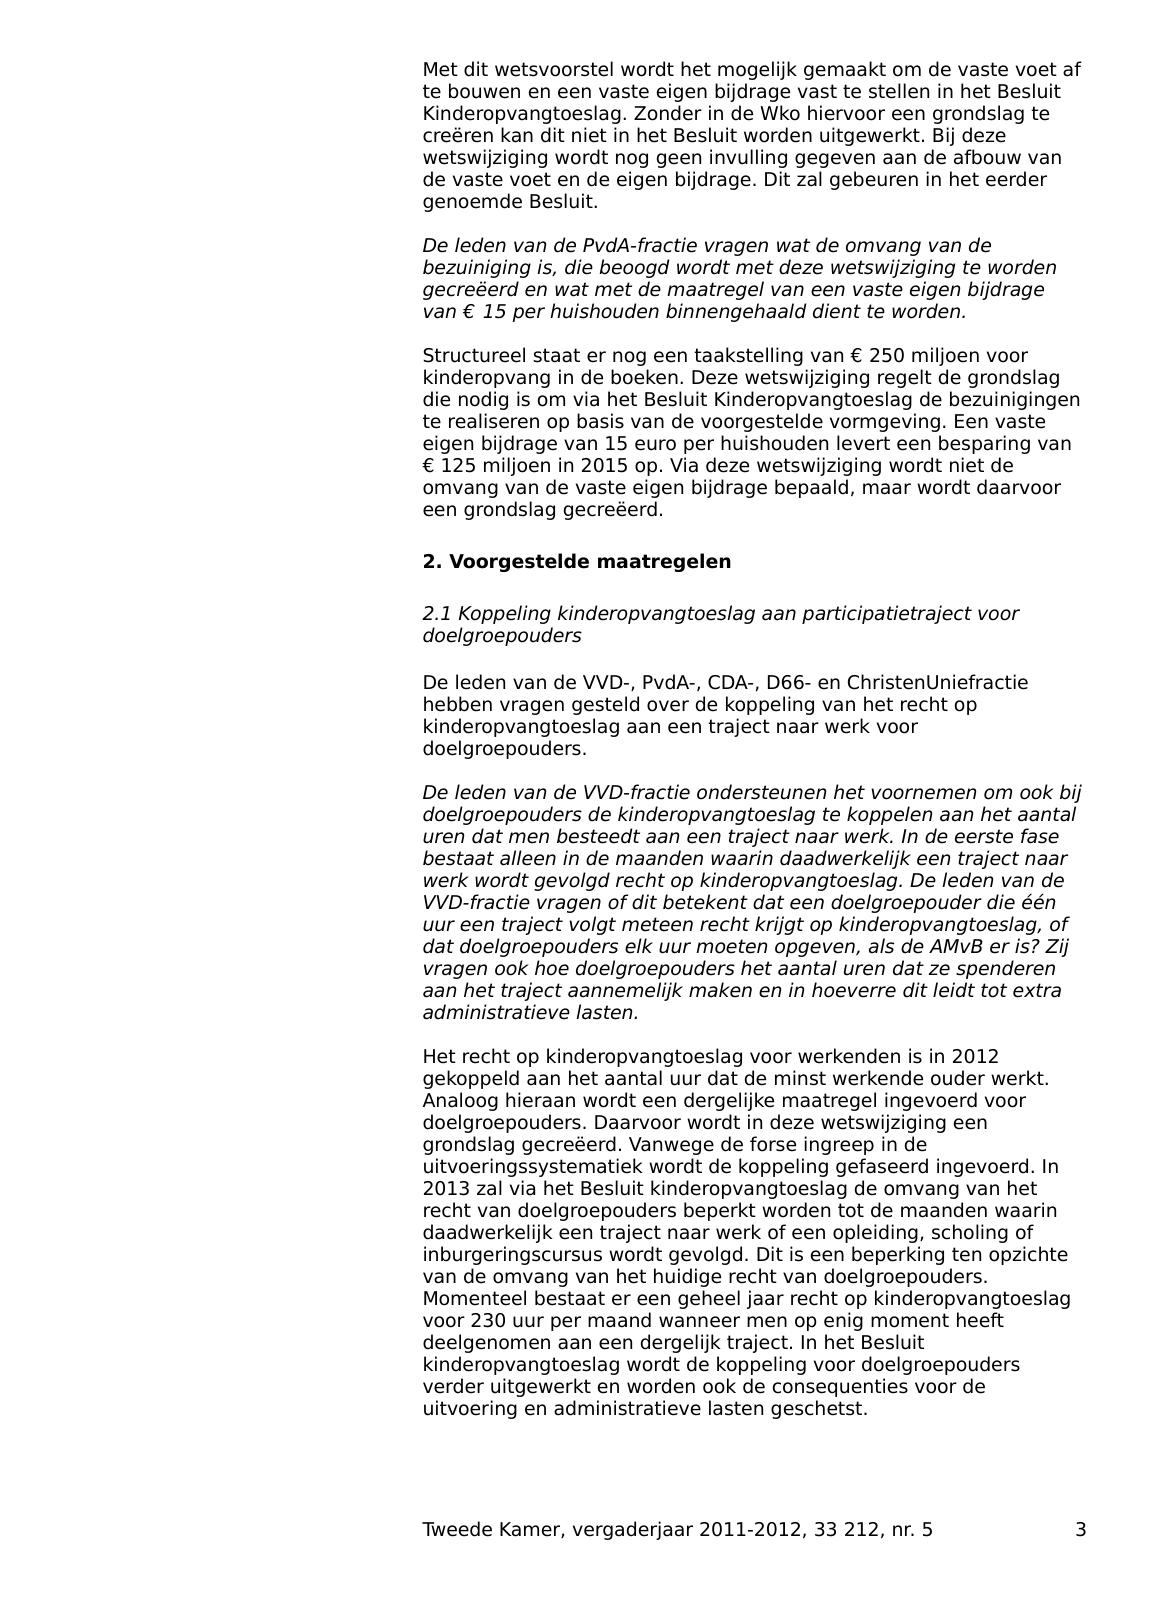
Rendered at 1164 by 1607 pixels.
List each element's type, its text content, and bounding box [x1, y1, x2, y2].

text Structureel staat er nog een taakstelling van € 250 miljoen voor kinderopvang in de boeken. Deze wetswijziging regelt de grondslag die nodig is om via het Besluit Kinderopvangtoeslag de bezuinigingen te realiseren op basis van de voorgestelde vormgeving. Een vaste eigen bijdrage van 15 euro per huishouden levert een besparing van € 125 miljoen in 2015 op. Via deze wetswijziging wordt niet de omvang van de vaste eigen bijdrage bepaald, maar wordt daarvoor een grondslag gecreëerd. [422, 345, 1087, 521]
text De leden van de PvdA-fractie vragen wat de omvang van de bezuiniging is, die beoogd wordt met deze wetswijziging te worden gecreëerd en wat met de maatregel van een vaste eigen bijdrage van € 15 per huishouden binnengehaald dient te worden. [422, 235, 1087, 323]
subtitle 2. Voorgestelde maatregelen [422, 551, 1087, 573]
text De leden van de VVD-fractie ondersteunen het voornemen om ook bij doelgroepouders de kinderopvangtoeslag te koppelen aan het aantal uren dat men besteedt aan een traject naar werk. In de eerste fase bestaat alleen in de maanden waarin daadwerkelijk een traject naar werk wordt gevolgd recht op kinderopvangtoeslag. De leden van de VVD-fractie vragen of dit betekent dat een doelgroepouder die één uur een traject volgt meteen recht krijgt op kinderopvangtoeslag, of dat doelgroepouders elk uur moeten opgeven, als de AMvB er is? Zij vragen ook hoe doelgroepouders het aantal uren dat ze spenderen aan het traject aannemelijk maken en in hoeverre dit leidt tot extra administratieve lasten. [422, 782, 1087, 1024]
text Met dit wetsvoorstel wordt het mogelijk gemaakt om de vaste voet af te bouwen en een vaste eigen bijdrage vast te stellen in het Besluit Kinderopvangtoeslag. Zonder in de Wko hiervoor een grondslag te creëren kan dit niet in het Besluit worden uitgewerkt. Bij deze wetswijziging wordt nog geen invulling gegeven aan de afbouw van de vaste voet en de eigen bijdrage. Dit zal gebeuren in het eerder genoemde Besluit. [422, 59, 1087, 213]
subtitle 2.1 Koppeling kinderopvangtoeslag aan participatietraject voor doelgroepouders [422, 603, 1087, 647]
text Het recht op kinderopvangtoeslag voor werkenden is in 2012 gekoppeld aan het aantal uur dat de minst werkende ouder werkt. Analoog hieraan wordt een dergelijke maatregel ingevoerd voor doelgroepouders. Daarvoor wordt in deze wetswijziging een grondslag gecreëerd. Vanwege de forse ingreep in de uitvoeringssystematiek wordt de koppeling gefaseerd ingevoerd. In 2013 zal via het Besluit kinderopvangtoeslag de omvang van het recht van doelgroepouders beperkt worden tot de maanden waarin daadwerkelijk een traject naar werk of een opleiding, scholing of inburgeringscursus wordt gevolgd. Dit is een beperking ten opzichte van de omvang van het huidige recht van doelgroepouders. Momenteel bestaat er een geheel jaar recht op kinderopvangtoeslag voor 230 uur per maand wanneer men op enig moment heeft deelgenomen aan een dergelijk traject. In het Besluit kinderopvangtoeslag wordt de koppeling voor doelgroepouders verder uitgewerkt en worden ook de consequenties voor de uitvoering en administratieve lasten geschetst. [422, 1046, 1087, 1420]
text De leden van de VVD-, PvdA-, CDA-, D66- en ChristenUniefractie hebben vragen gesteld over de koppeling van het recht op kinderopvangtoeslag aan een traject naar werk voor doelgroepouders. [422, 672, 1087, 760]
